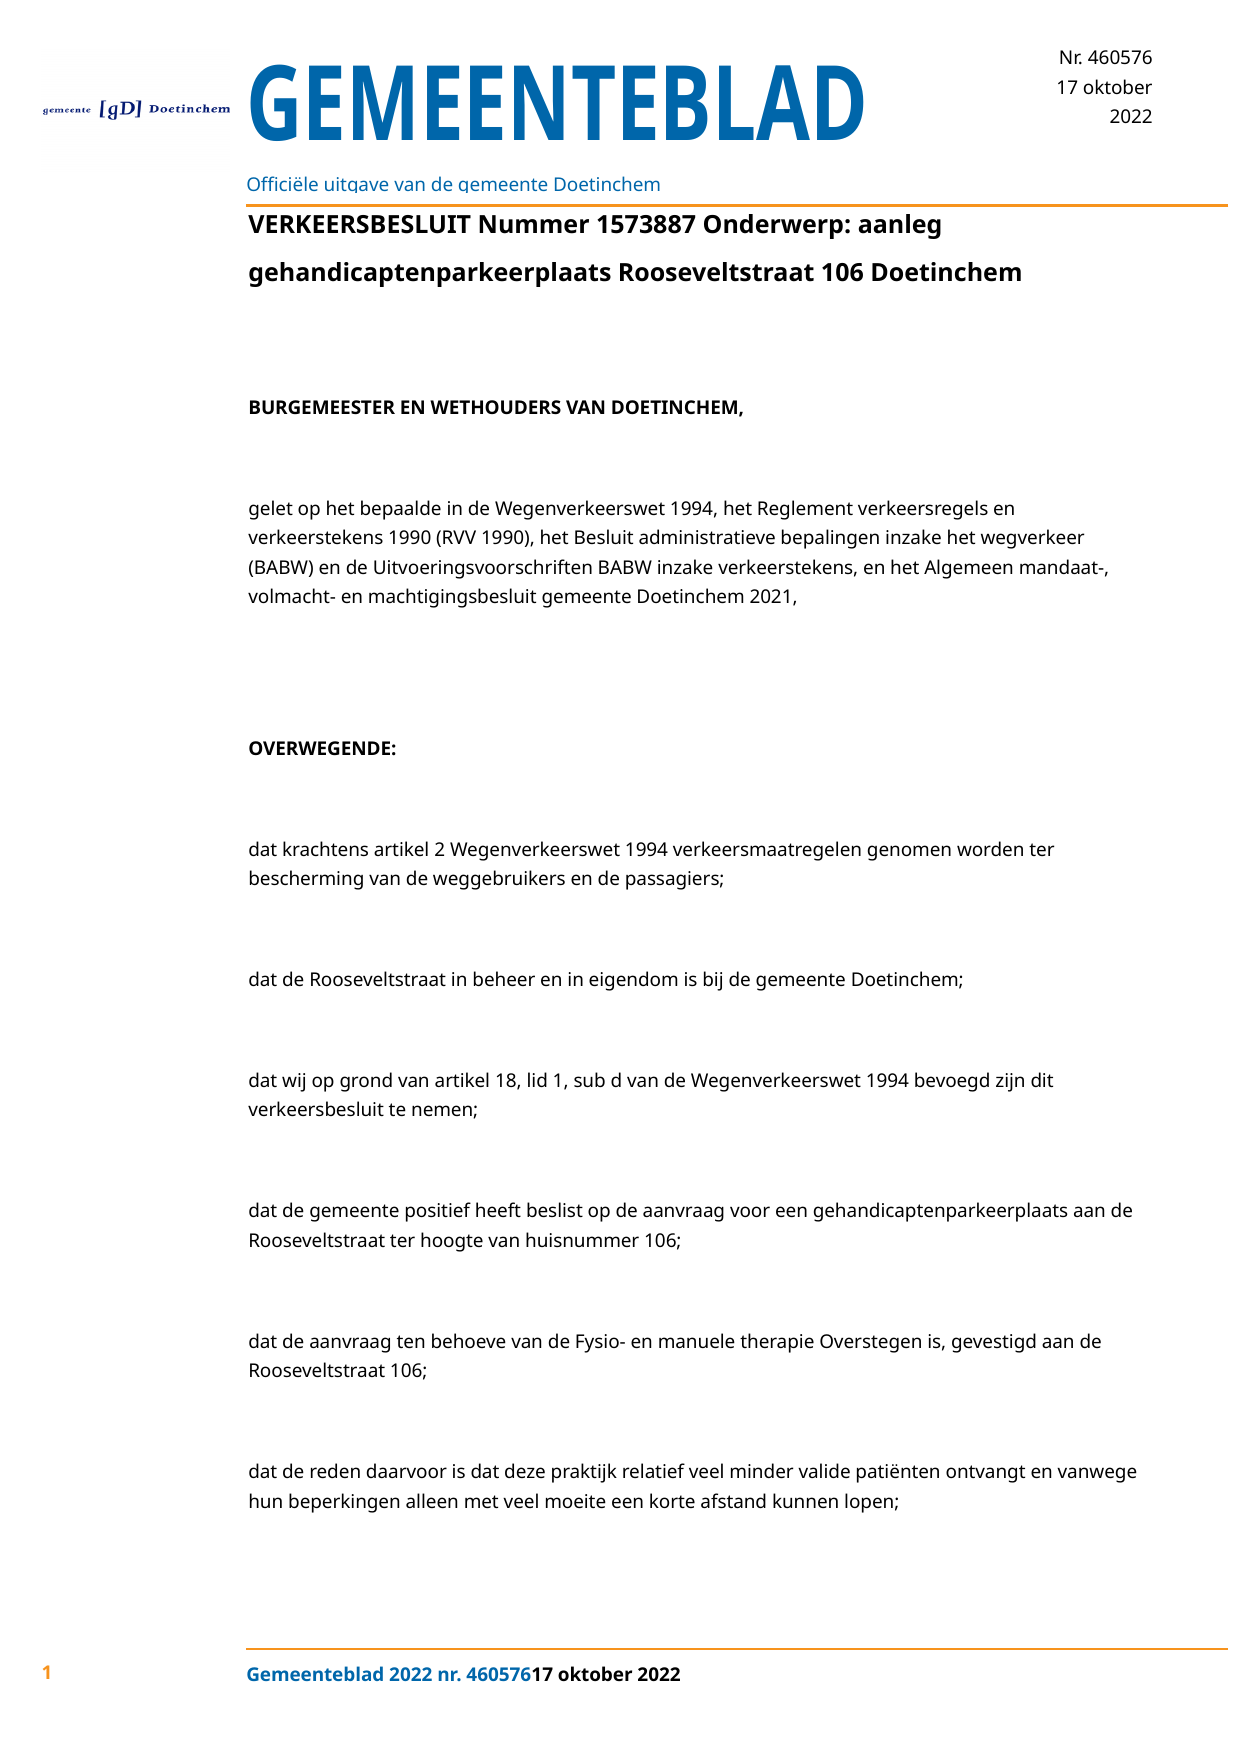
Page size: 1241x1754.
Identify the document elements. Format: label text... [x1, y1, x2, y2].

text VERKEERSBESLUIT Nummer 1573887 Onderwerp: aanleg gehandicaptenparkeerplaats Rooseveltstraat 106 Doetinchem [248, 207, 1152, 288]
text dat de Rooseveltstraat in beheer en in eigendom is bij de gemeente Doetinchem; [248, 966, 1152, 992]
text BURGEMEESTER EN WETHOUDERS VAN DOETINCHEM, [248, 394, 1152, 420]
text OVERWEGENDE: [248, 735, 1152, 761]
text dat wij op grond van artikel 18, lid 1, sub d van de Wegenverkeerswet 1994 bevoegd zijn dit verkeersbesluit te nemen; [248, 1067, 1152, 1122]
picture [41, 47, 231, 172]
text dat de aanvraag ten behoeve van de Fysio- en manuele therapie Overstegen is, gevestigd aan de Rooseveltstraat 106; [248, 1328, 1152, 1383]
text dat de reden daarvoor is dat deze praktijk relatief veel minder valide patiënten ontvangt en vanwege hun beperkingen alleen met veel moeite een korte afstand kunnen lopen; [248, 1458, 1152, 1513]
text dat krachtens artikel 2 Wegenverkeerswet 1994 verkeersmaatregelen genomen worden ter bescherming van de weggebruikers en de passagiers; [248, 836, 1152, 891]
text gelet op het bepaalde in de Wegenverkeerswet 1994, het Reglement verkeersregels en verkeerstekens 1990 (RVV 1990), het Besluit administratieve bepalingen inzake het wegverkeer (BABW) en de Uitvoeringsvoorschriften BABW inzake verkeerstekens, en het Algemeen mandaat-, volmacht- en machtigingsbesluit gemeente Doetinchem 2021, [248, 495, 1152, 609]
text dat de gemeente positief heeft beslist op de aanvraag voor een gehandicaptenparkeerplaats aan de Rooseveltstraat ter hoogte van huisnummer 106; [248, 1197, 1152, 1253]
